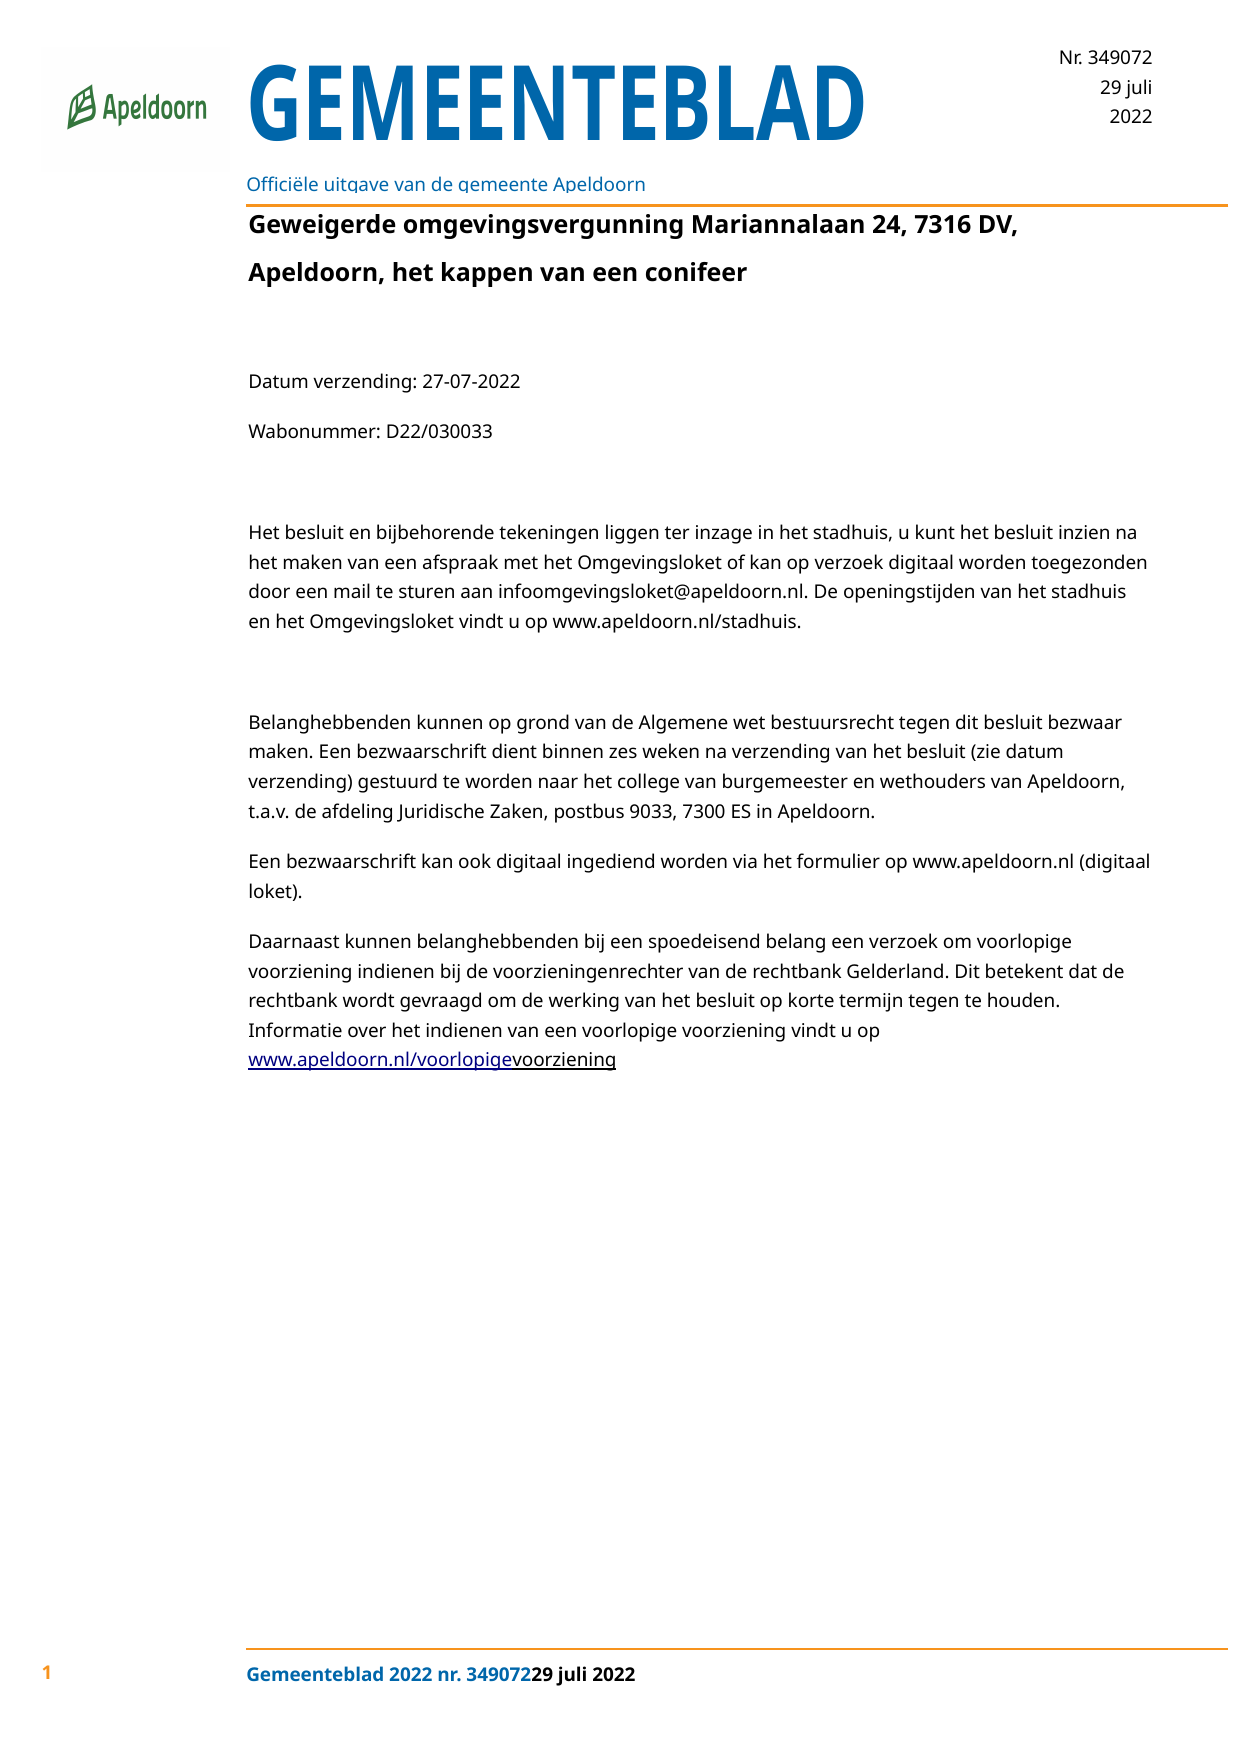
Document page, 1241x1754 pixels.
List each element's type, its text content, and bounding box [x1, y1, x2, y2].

picture [41, 47, 231, 172]
text Belanghebbenden kunnen op grond van de Algemene wet bestuursrecht tegen dit besluit bezwaar maken. Een bezwaarschrift dient binnen zes weken na verzending van het besluit (zie datum verzending) gestuurd te worden naar het college van burgemeester en wethouders van Apeldoorn, t.a.v. de afdeling Juridische Zaken, postbus 9033, 7300 ES in Apeldoorn. [248, 709, 1152, 824]
text Wabonummer: D22/030033 [248, 419, 1152, 444]
text Het besluit en bijbehorende tekeningen liggen ter inzage in het stadhuis, u kunt het besluit inzien na het maken van een afspraak met het Omgevingsloket of kan op verzoek digitaal worden toegezonden door een mail te sturen aan infoomgevingsloket@apeldoorn.nl. De openingstijden van het stadhuis en het Omgevingsloket vindt u op www.apeldoorn.nl/stadhuis. [248, 519, 1152, 634]
text Datum verzending: 27-07-2022 [248, 368, 1152, 394]
text Geweigerde omgevingsvergunning Mariannalaan 24, 7316 DV, Apeldoorn, het kappen van een conifeer [248, 207, 1152, 288]
text Een bezwaarschrift kan ook digitaal ingediend worden via het formulier op www.apeldoorn.nl (digitaal loket). [248, 848, 1152, 904]
text Daarnaast kunnen belanghebbenden bij een spoedeisend belang een verzoek om voorlopige voorziening indienen bij de voorzieningenrechter van de rechtbank Gelderland. Dit betekent dat de rechtbank wordt gevraagd om de werking van het besluit op korte termijn tegen te houden. Informatie over het indienen van een voorlopige voorziening vindt u op www.apeldoorn.nl/voorlopigevoorziening [248, 928, 1152, 1072]
